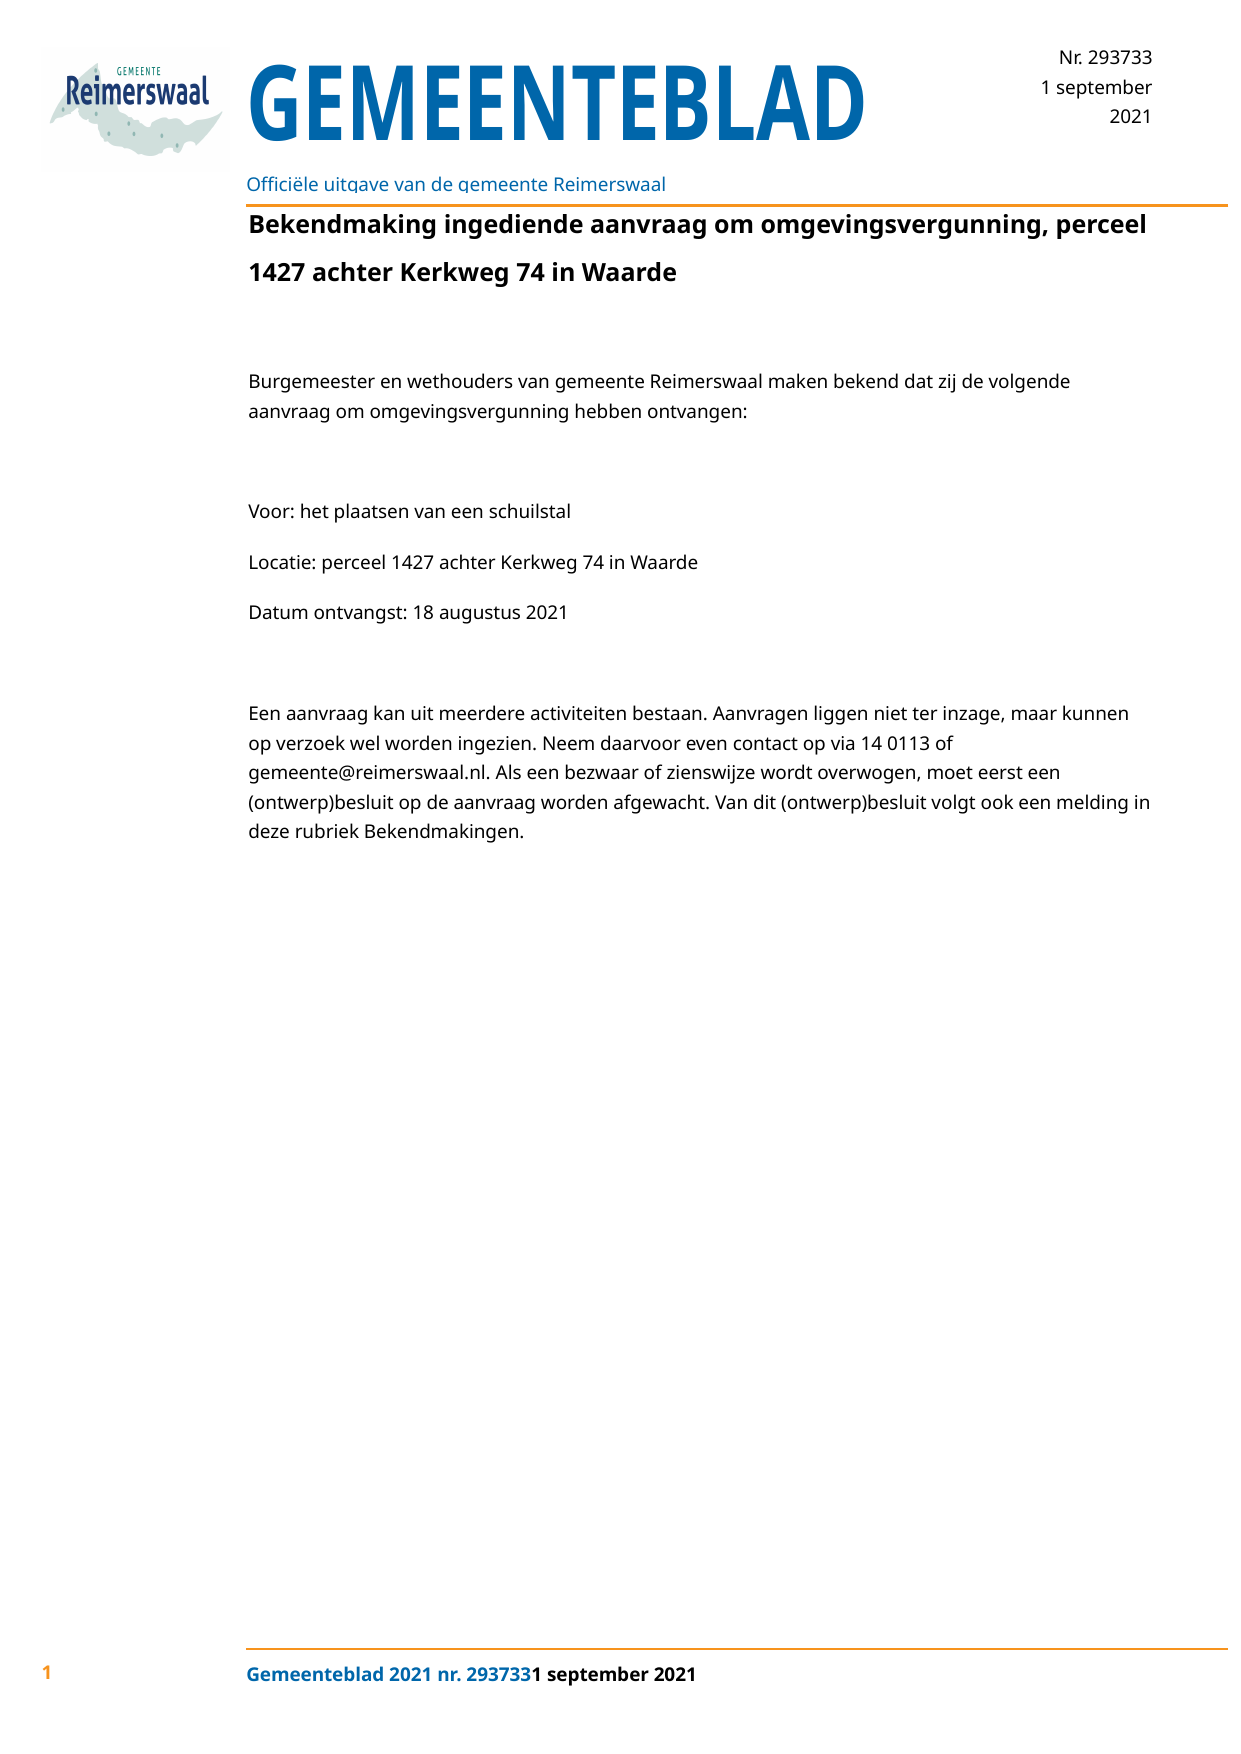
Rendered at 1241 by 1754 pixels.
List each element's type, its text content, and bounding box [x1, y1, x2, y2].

text Voor: het plaatsen van een schuilstal [248, 499, 1152, 524]
picture [41, 47, 231, 172]
text Datum ontvangst: 18 augustus 2021 [248, 599, 1152, 625]
text Locatie: perceel 1427 achter Kerkweg 74 in Waarde [248, 549, 1152, 575]
text Bekendmaking ingediende aanvraag om omgevingsvergunning, perceel 1427 achter Kerkweg 74 in Waarde [248, 207, 1152, 288]
text Burgemeester en wethouders van gemeente Reimerswaal maken bekend dat zij de volgende aanvraag om omgevingsvergunning hebben ontvangen: [248, 368, 1152, 424]
text Een aanvraag kan uit meerdere activiteiten bestaan. Aanvragen liggen niet ter inzage, maar kunnen op verzoek wel worden ingezien. Neem daarvoor even contact op via 14 0113 of gemeente@reimerswaal.nl. Als een bezwaar of zienswijze wordt overwogen, moet eerst een (ontwerp)besluit op de aanvraag worden afgewacht. Van dit (ontwerp)besluit volgt ook een melding in deze rubriek Bekendmakingen. [248, 700, 1152, 844]
